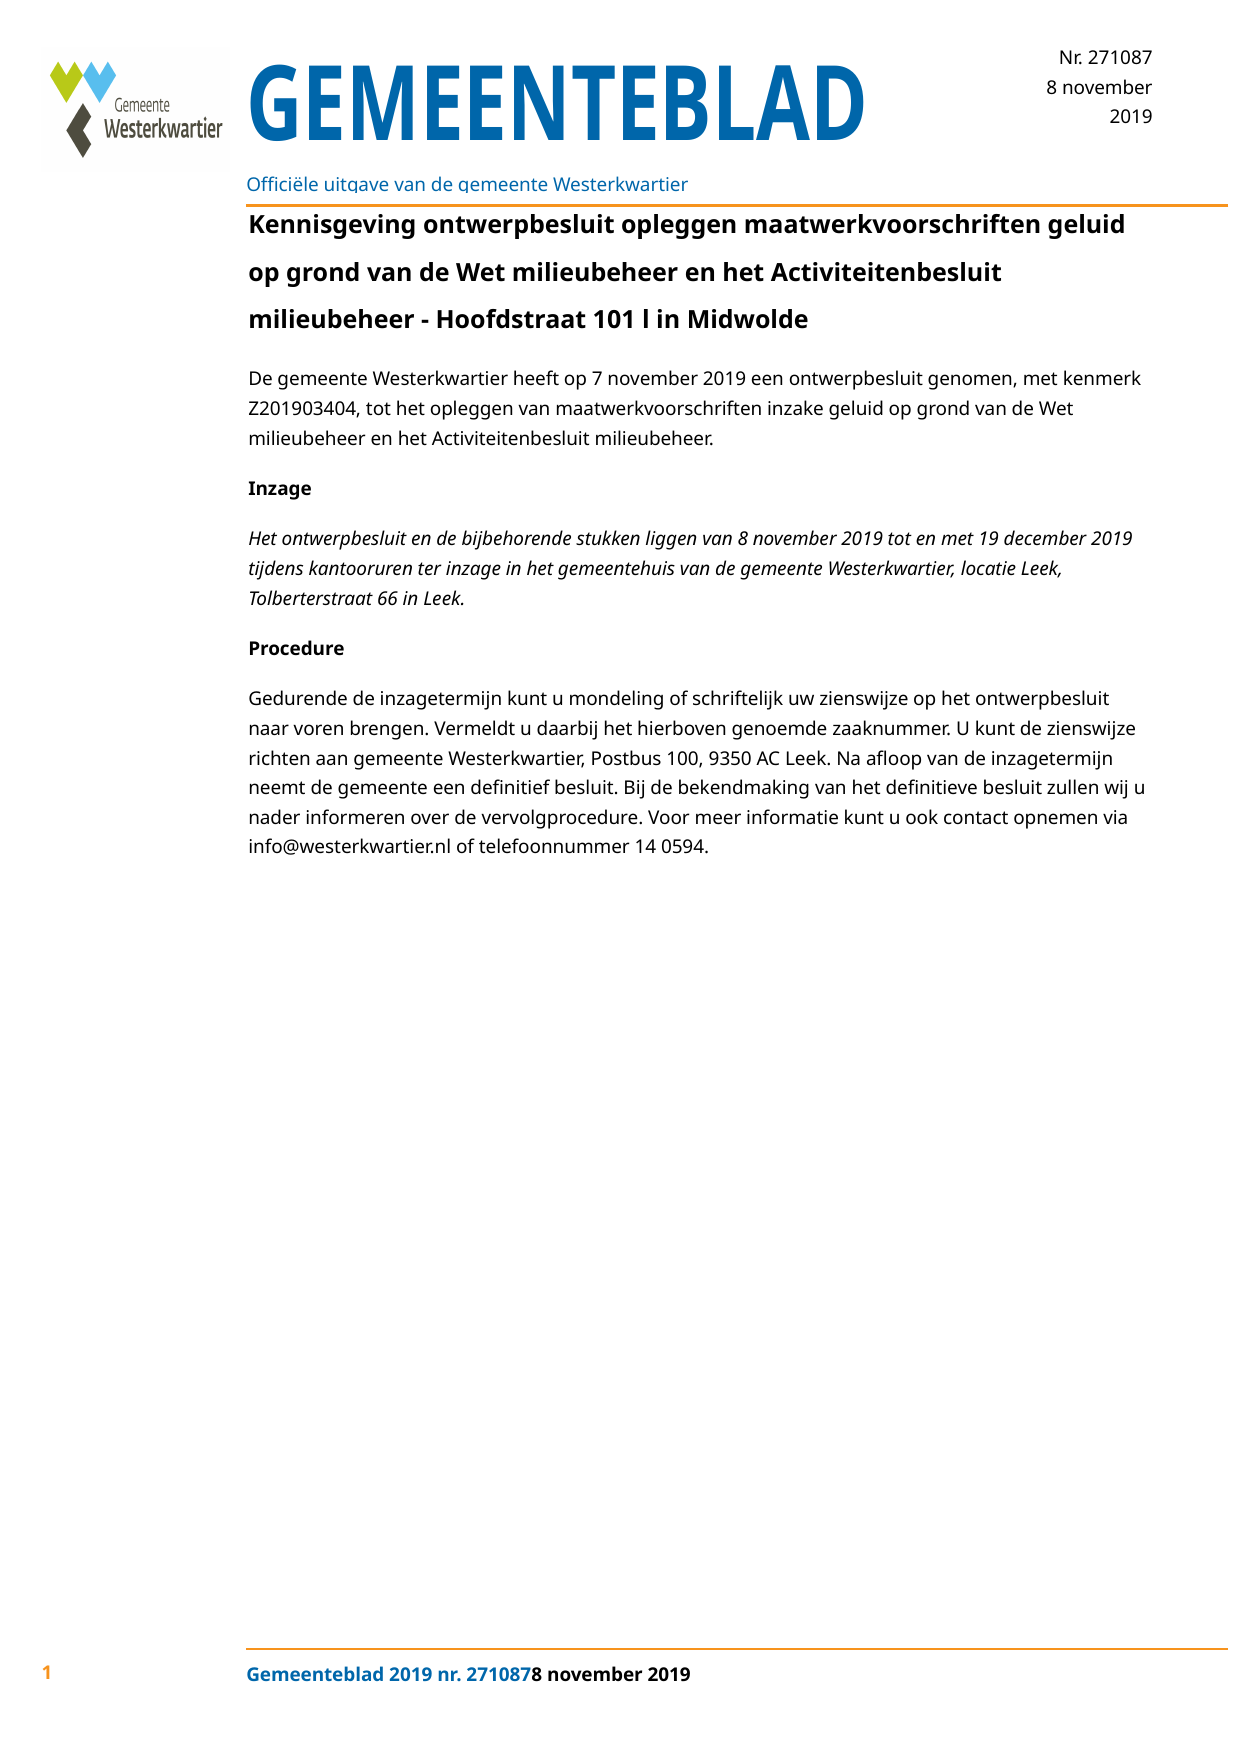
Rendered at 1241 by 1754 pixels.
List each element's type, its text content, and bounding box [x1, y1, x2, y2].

text Het ontwerpbesluit en de bijbehorende stukken liggen van 8 november 2019 tot en met 19 december 2019 tijdens kantooruren ter inzage in het gemeentehuis van de gemeente Westerkwartier, locatie Leek, Tolberterstraat 66 in Leek. [248, 526, 1152, 610]
text De gemeente Westerkwartier heeft op 7 november 2019 een ontwerpbesluit genomen, met kenmerk Z201903404, tot het opleggen van maatwerkvoorschriften inzake geluid op grond van de Wet milieubeheer en het Activiteitenbesluit milieubeheer. [248, 366, 1152, 450]
text Kennisgeving ontwerpbesluit opleggen maatwerkvoorschriften geluid op grond van de Wet milieubeheer en het Activiteitenbesluit milieubeheer - Hoofdstraat 101 l in Midwolde [248, 207, 1152, 336]
text Gedurende de inzagetermijn kunt u mondeling of schriftelijk uw zienswijze op het ontwerpbesluit naar voren brengen. Vermeldt u daarbij het hierboven genoemde zaaknummer. U kunt de zienswijze richten aan gemeente Westerkwartier, Postbus 100, 9350 AC Leek. Na afloop van de inzagetermijn neemt de gemeente een definitief besluit. Bij de bekendmaking van het definitieve besluit zullen wij u nader informeren over de vervolgprocedure. Voor meer informatie kunt u ook contact opnemen via info@westerkwartier.nl of telefoonnummer 14 0594. [248, 686, 1152, 859]
text Procedure [248, 635, 1152, 661]
picture [41, 47, 231, 172]
text Inzage [248, 475, 1152, 501]
